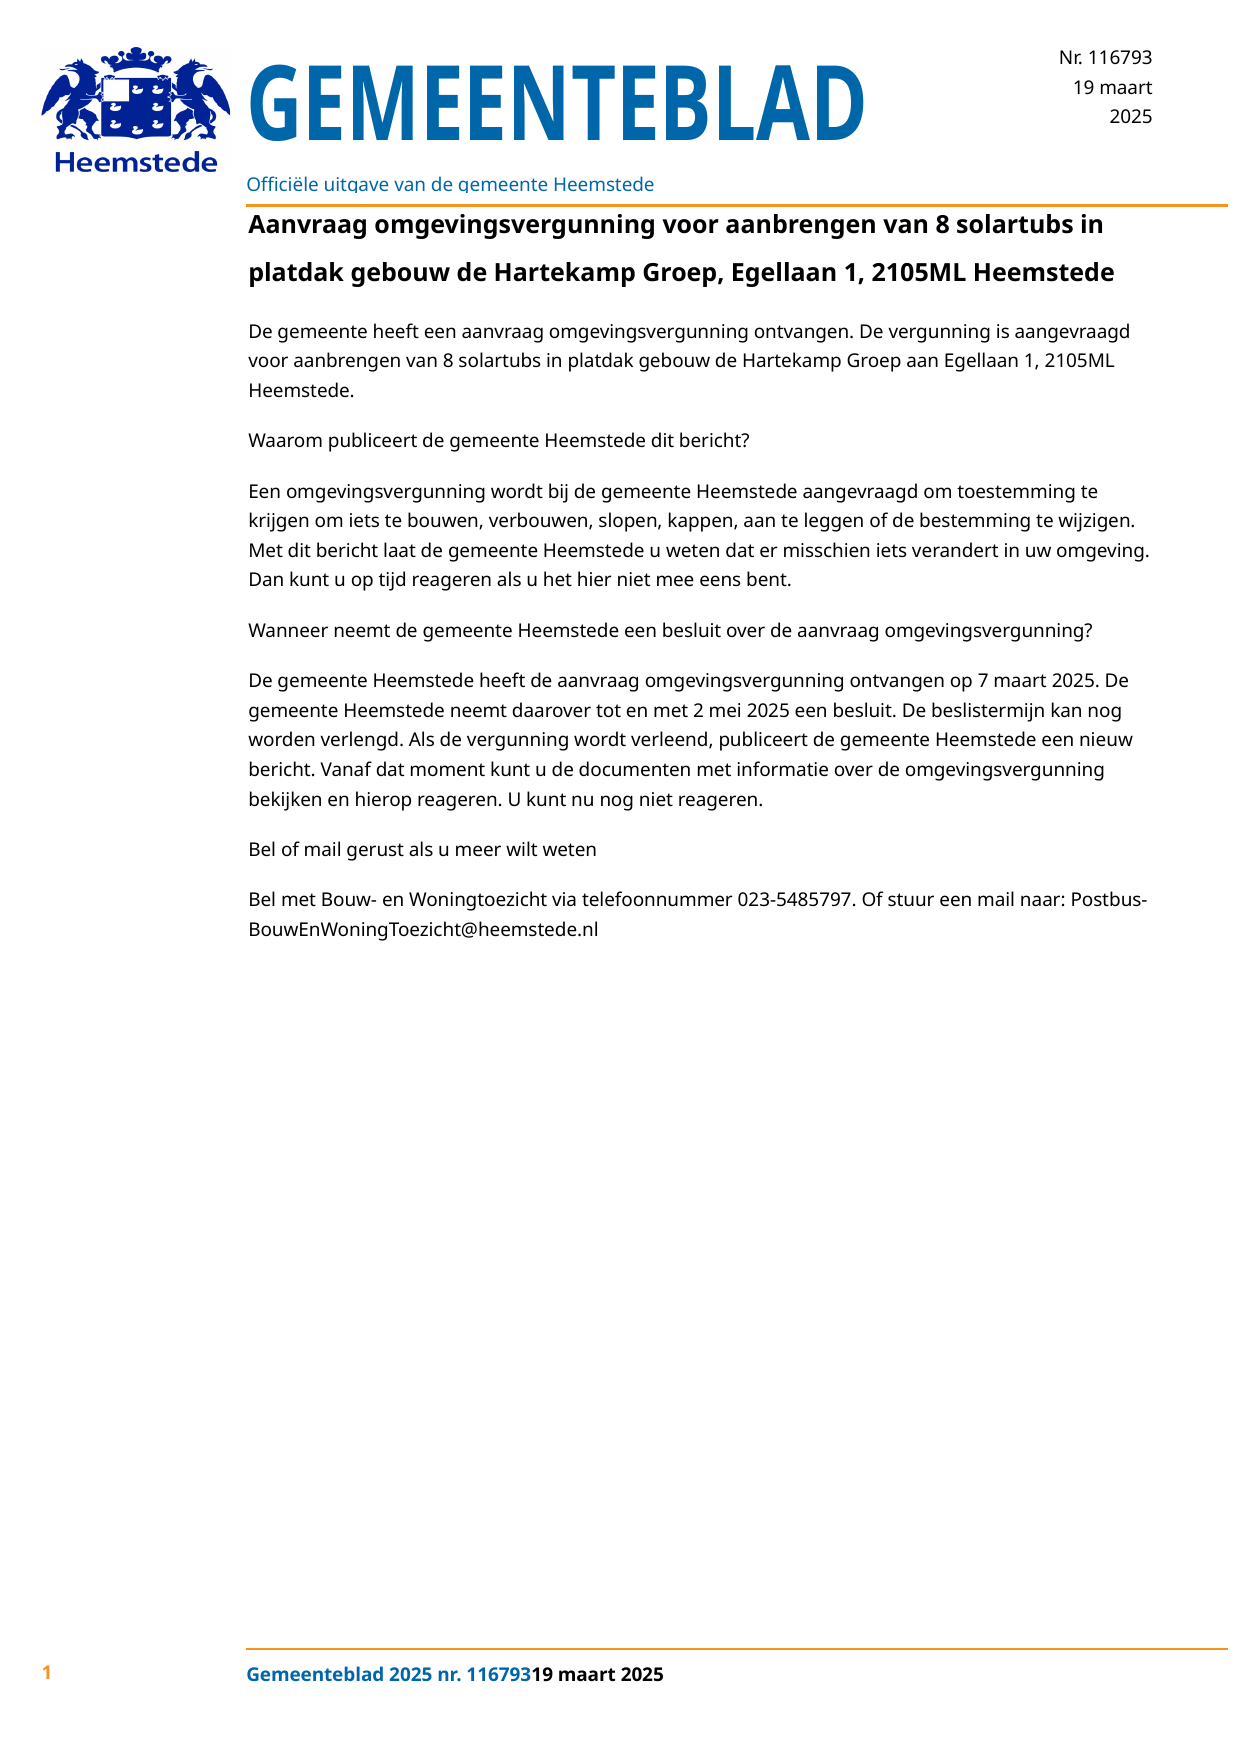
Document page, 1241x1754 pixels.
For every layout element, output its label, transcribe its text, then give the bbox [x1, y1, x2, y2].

text Aanvraag omgevingsvergunning voor aanbrengen van 8 solartubs in platdak gebouw de Hartekamp Groep, Egellaan 1, 2105ML Heemstede [248, 207, 1152, 288]
text Waarom publiceert de gemeente Heemstede dit bericht? [248, 427, 1152, 453]
text Wanneer neemt de gemeente Heemstede een besluit over de aanvraag omgevingsvergunning? [248, 617, 1152, 643]
picture [41, 47, 231, 172]
text Bel of mail gerust als u meer wilt weten [248, 836, 1152, 862]
text De gemeente heeft een aanvraag omgevingsvergunning ontvangen. De vergunning is aangevraagd voor aanbrengen van 8 solartubs in platdak gebouw de Hartekamp Groep aan Egellaan 1, 2105ML Heemstede. [248, 318, 1152, 403]
text De gemeente Heemstede heeft de aanvraag omgevingsvergunning ontvangen op 7 maart 2025. De gemeente Heemstede neemt daarover tot en met 2 mei 2025 een besluit. De beslistermijn kan nog worden verlengd. Als de vergunning wordt verleend, publiceert de gemeente Heemstede een nieuw bericht. Vanaf dat moment kunt u de documenten met informatie over de omgevingsvergunning bekijken en hierop reageren. U kunt nu nog niet reageren. [248, 667, 1152, 812]
text Een omgevingsvergunning wordt bij de gemeente Heemstede aangevraagd om toestemming te krijgen om iets te bouwen, verbouwen, slopen, kappen, aan te leggen of de bestemming te wijzigen. Met dit bericht laat de gemeente Heemstede u weten dat er misschien iets verandert in uw omgeving. Dan kunt u op tijd reageren als u het hier niet mee eens bent. [248, 478, 1152, 592]
text Bel met Bouw- en Woningtoezicht via telefoonnummer 023-5485797. Of stuur een mail naar: Postbus-BouwEnWoningToezicht@heemstede.nl [248, 887, 1152, 942]
